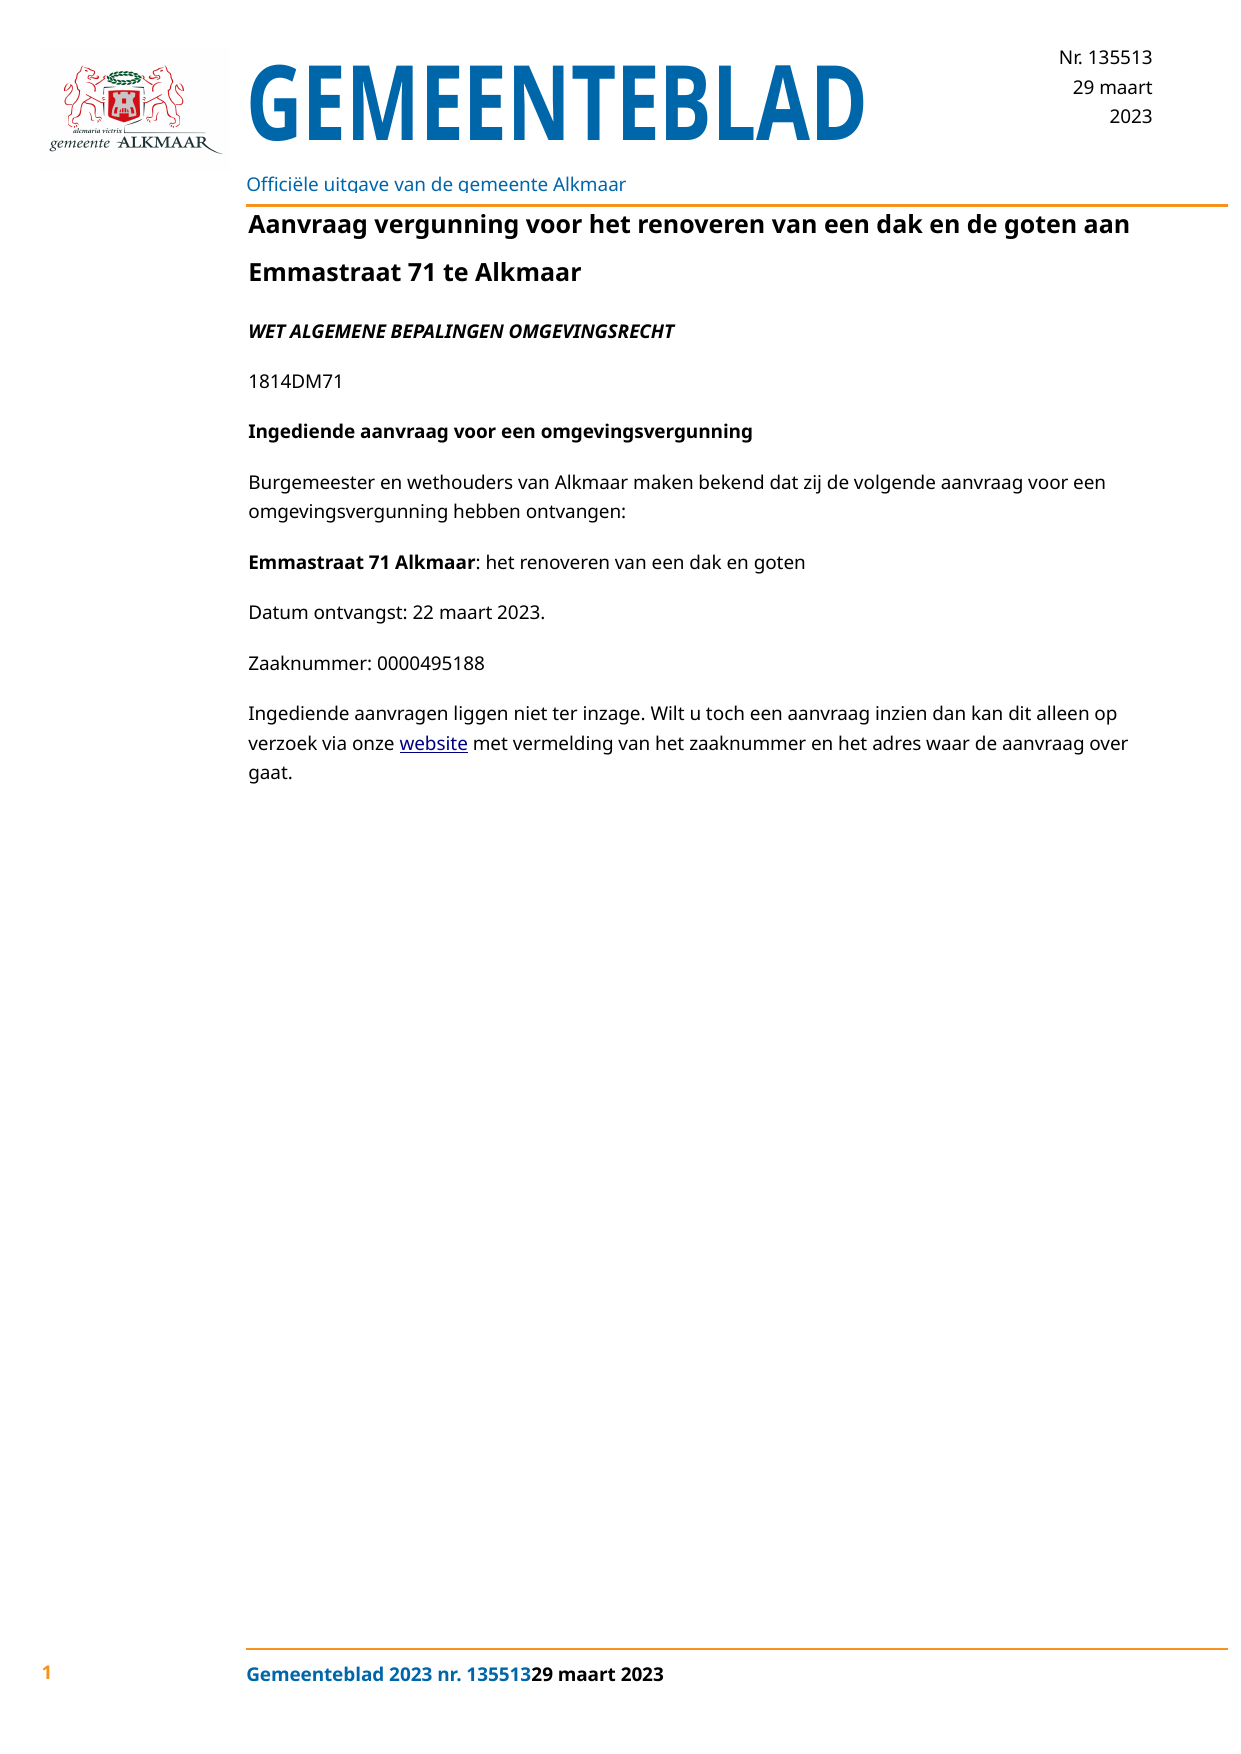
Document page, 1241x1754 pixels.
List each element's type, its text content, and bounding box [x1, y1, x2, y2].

picture [41, 47, 231, 172]
text WET ALGEMENE BEPALINGEN OMGEVINGSRECHT [248, 318, 1152, 344]
text Emmastraat 71 Alkmaar: het renoveren van een dak en goten [248, 549, 1152, 575]
text Datum ontvangst: 22 maart 2023. [248, 599, 1152, 625]
text Ingediende aanvragen liggen niet ter inzage. Wilt u toch een aanvraag inzien dan kan dit alleen op verzoek via onze website met vermelding van het zaaknummer en het adres waar de aanvraag over gaat. [248, 700, 1152, 785]
text Zaaknummer: 0000495188 [248, 650, 1152, 676]
text Aanvraag vergunning voor het renoveren van een dak en de goten aan Emmastraat 71 te Alkmaar [248, 207, 1152, 288]
text Ingediende aanvraag voor een omgevingsvergunning [248, 419, 1152, 444]
text 1814DM71 [248, 368, 1152, 394]
text Burgemeester en wethouders van Alkmaar maken bekend dat zij de volgende aanvraag voor een omgevingsvergunning hebben ontvangen: [248, 469, 1152, 524]
